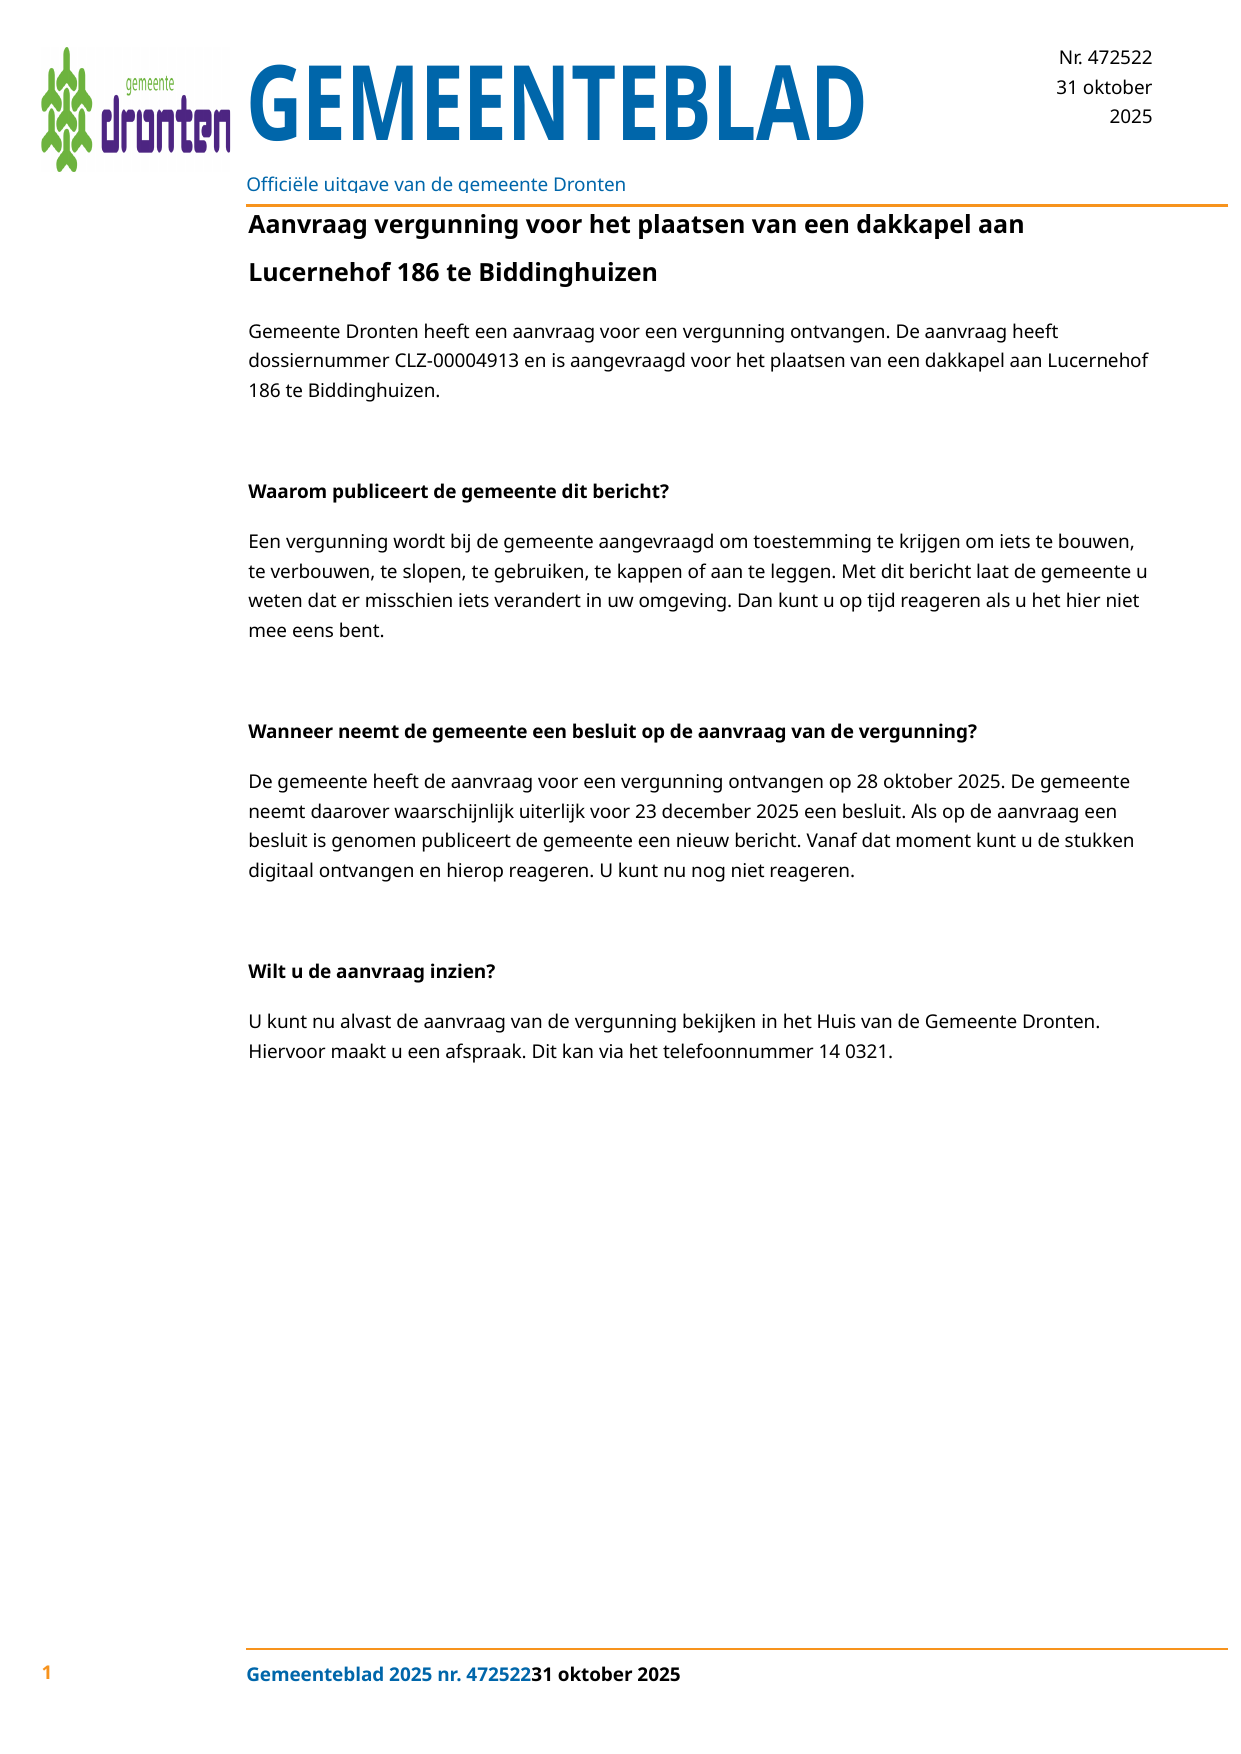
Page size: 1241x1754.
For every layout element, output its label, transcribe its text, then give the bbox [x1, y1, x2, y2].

text Aanvraag vergunning voor het plaatsen van een dakkapel aan Lucernehof 186 te Biddinghuizen [248, 207, 1152, 288]
text Wilt u de aanvraag inzien? [248, 958, 1152, 984]
text Gemeente Dronten heeft een aanvraag voor een vergunning ontvangen. De aanvraag heeft dossiernummer CLZ-00004913 en is aangevraagd voor het plaatsen van een dakkapel aan Lucernehof 186 te Biddinghuizen. [248, 318, 1152, 403]
text U kunt nu alvast de aanvraag van de vergunning bekijken in het Huis van de Gemeente Dronten. Hiervoor maakt u een afspraak. Dit kan via het telefoonnummer 14 0321. [248, 1008, 1152, 1064]
text Een vergunning wordt bij de gemeente aangevraagd om toestemming te krijgen om iets te bouwen, te verbouwen, te slopen, te gebruiken, te kappen of aan te leggen. Met dit bericht laat de gemeente u weten dat er misschien iets verandert in uw omgeving. Dan kunt u op tijd reageren als u het hier niet mee eens bent. [248, 528, 1152, 643]
picture [41, 47, 231, 172]
text De gemeente heeft de aanvraag voor een vergunning ontvangen op 28 oktober 2025. De gemeente neemt daarover waarschijnlijk uiterlijk voor 23 december 2025 een besluit. Als op de aanvraag een besluit is genomen publiceert de gemeente een nieuw bericht. Vanaf dat moment kunt u de stukken digitaal ontvangen en hierop reageren. U kunt nu nog niet reageren. [248, 768, 1152, 883]
text Wanneer neemt de gemeente een besluit op de aanvraag van de vergunning? [248, 718, 1152, 744]
text Waarom publiceert de gemeente dit bericht? [248, 478, 1152, 504]
